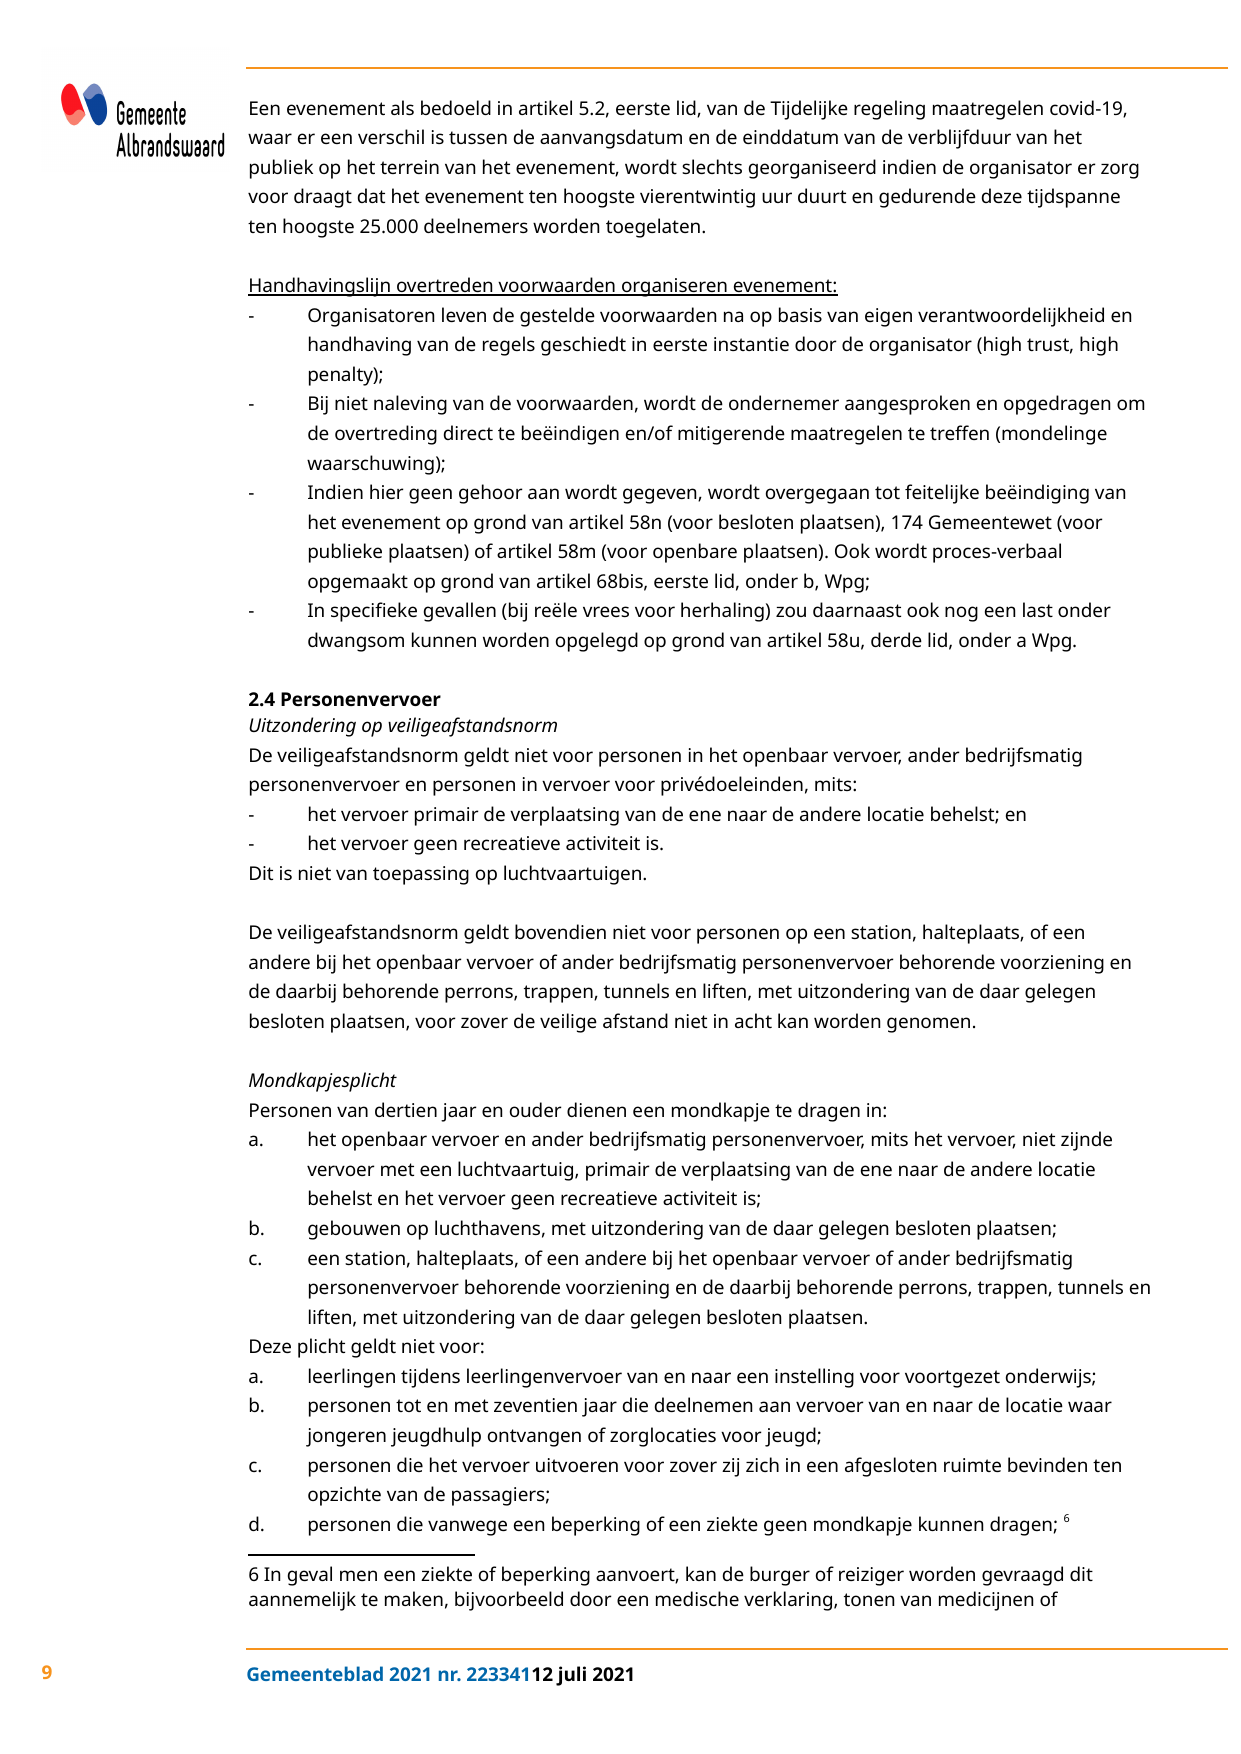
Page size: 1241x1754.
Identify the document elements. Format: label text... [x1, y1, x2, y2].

list een station, halteplaats, of een andere bij het openbaar vervoer of ander bedrijfsmatig personenvervoer behorende voorziening en de daarbij behorende perrons, trappen, tunnels en liften, met uitzondering van de daar gelegen besloten plaatsen. [248, 1245, 1152, 1329]
list In specifieke gevallen (bij reële vrees voor herhaling) zou daarnaast ook nog een last onder dwangsom kunnen worden opgelegd op grond van artikel 58u, derde lid, onder a Wpg. [248, 598, 1152, 653]
list Indien hier geen gehoor aan wordt gegeven, wordt overgegaan tot feitelijke beëindiging van het evenement op grond van artikel 58n (voor besloten plaatsen), 174 Gemeentewet (voor publieke plaatsen) of artikel 58m (voor openbare plaatsen). Ook wordt proces-verbaal opgemaakt op grond van artikel 68bis, eerste lid, onder b, Wpg; [248, 479, 1152, 594]
text Personen van dertien jaar en ouder dienen een mondkapje te dragen in: [248, 1097, 1152, 1122]
list gebouwen op luchthavens, met uitzondering van de daar gelegen besloten plaatsen; [248, 1215, 1152, 1241]
text Dit is niet van toepassing op luchtvaartuigen. [248, 860, 1152, 886]
list In geval men een ziekte of beperking aanvoert, kan de burger of reiziger worden gevraagd dit aannemelijk te maken, bijvoorbeeld door een medische verklaring, tonen van medicijnen of [248, 1561, 1152, 1612]
list Bij niet naleving van de voorwaarden, wordt de ondernemer aangesproken en opgedragen om de overtreding direct te beëindigen en/of mitigerende maatregelen te treffen (mondelinge waarschuwing); [248, 391, 1152, 476]
text De veiligeafstandsnorm geldt bovendien niet voor personen op een station, halteplaats, of een andere bij het openbaar vervoer of ander bedrijfsmatig personenvervoer behorende voorziening en de daarbij behorende perrons, trappen, tunnels en liften, met uitzondering van de daar gelegen besloten plaatsen, voor zover de veilige afstand niet in acht kan worden genomen. [248, 919, 1152, 1034]
list Organisatoren leven de gestelde voorwaarden na op basis van eigen verantwoordelijkheid en handhaving van de regels geschiedt in eerste instantie door de organisator (high trust, high penalty); [248, 302, 1152, 387]
text Deze plicht geldt niet voor: [248, 1333, 1152, 1359]
text Een evenement als bedoeld in artikel 5.2, eerste lid, van de Tijdelijke regeling maatregelen covid-19, waar er een verschil is tussen de aanvangsdatum en de einddatum van de verblijfduur van het publiek op het terrein van het evenement, wordt slechts georganiseerd indien de organisator er zorg voor draagt dat het evenement ten hoogste vierentwintig uur duurt en gedurende deze tijdspanne ten hoogste 25.000 deelnemers worden toegelaten. [248, 95, 1152, 239]
text 2.4 Personenvervoer [248, 686, 1152, 712]
list het vervoer primair de verplaatsing van de ene naar de andere locatie behelst; en [248, 801, 1152, 827]
text Handhavingslijn overtreden voorwaarden organiseren evenement: [248, 272, 1152, 298]
list het openbaar vervoer en ander bedrijfsmatig personenvervoer, mits het vervoer, niet zijnde vervoer met een luchtvaartuig, primair de verplaatsing van de ene naar de andere locatie behelst en het vervoer geen recreatieve activiteit is; [248, 1126, 1152, 1211]
picture [41, 47, 231, 172]
list het vervoer geen recreatieve activiteit is. [248, 831, 1152, 856]
text Uitzondering op veiligeafstandsnorm [248, 712, 1152, 738]
list personen tot en met zeventien jaar die deelnemen aan vervoer van en naar de locatie waar jongeren jeugdhulp ontvangen of zorglocaties voor jeugd; [248, 1393, 1152, 1448]
text Mondkapjesplicht [248, 1067, 1152, 1093]
list personen die vanwege een beperking of een ziekte geen mondkapje kunnen dragen; [248, 1511, 1152, 1537]
list personen die het vervoer uitvoeren voor zover zij zich in een afgesloten ruimte bevinden ten opzichte van de passagiers; [248, 1452, 1152, 1507]
list leerlingen tijdens leerlingenvervoer van en naar een instelling voor voortgezet onderwijs; [248, 1363, 1152, 1389]
text De veiligeafstandsnorm geldt niet voor personen in het openbaar vervoer, ander bedrijfsmatig personenvervoer en personen in vervoer voor privédoeleinden, mits: [248, 742, 1152, 797]
